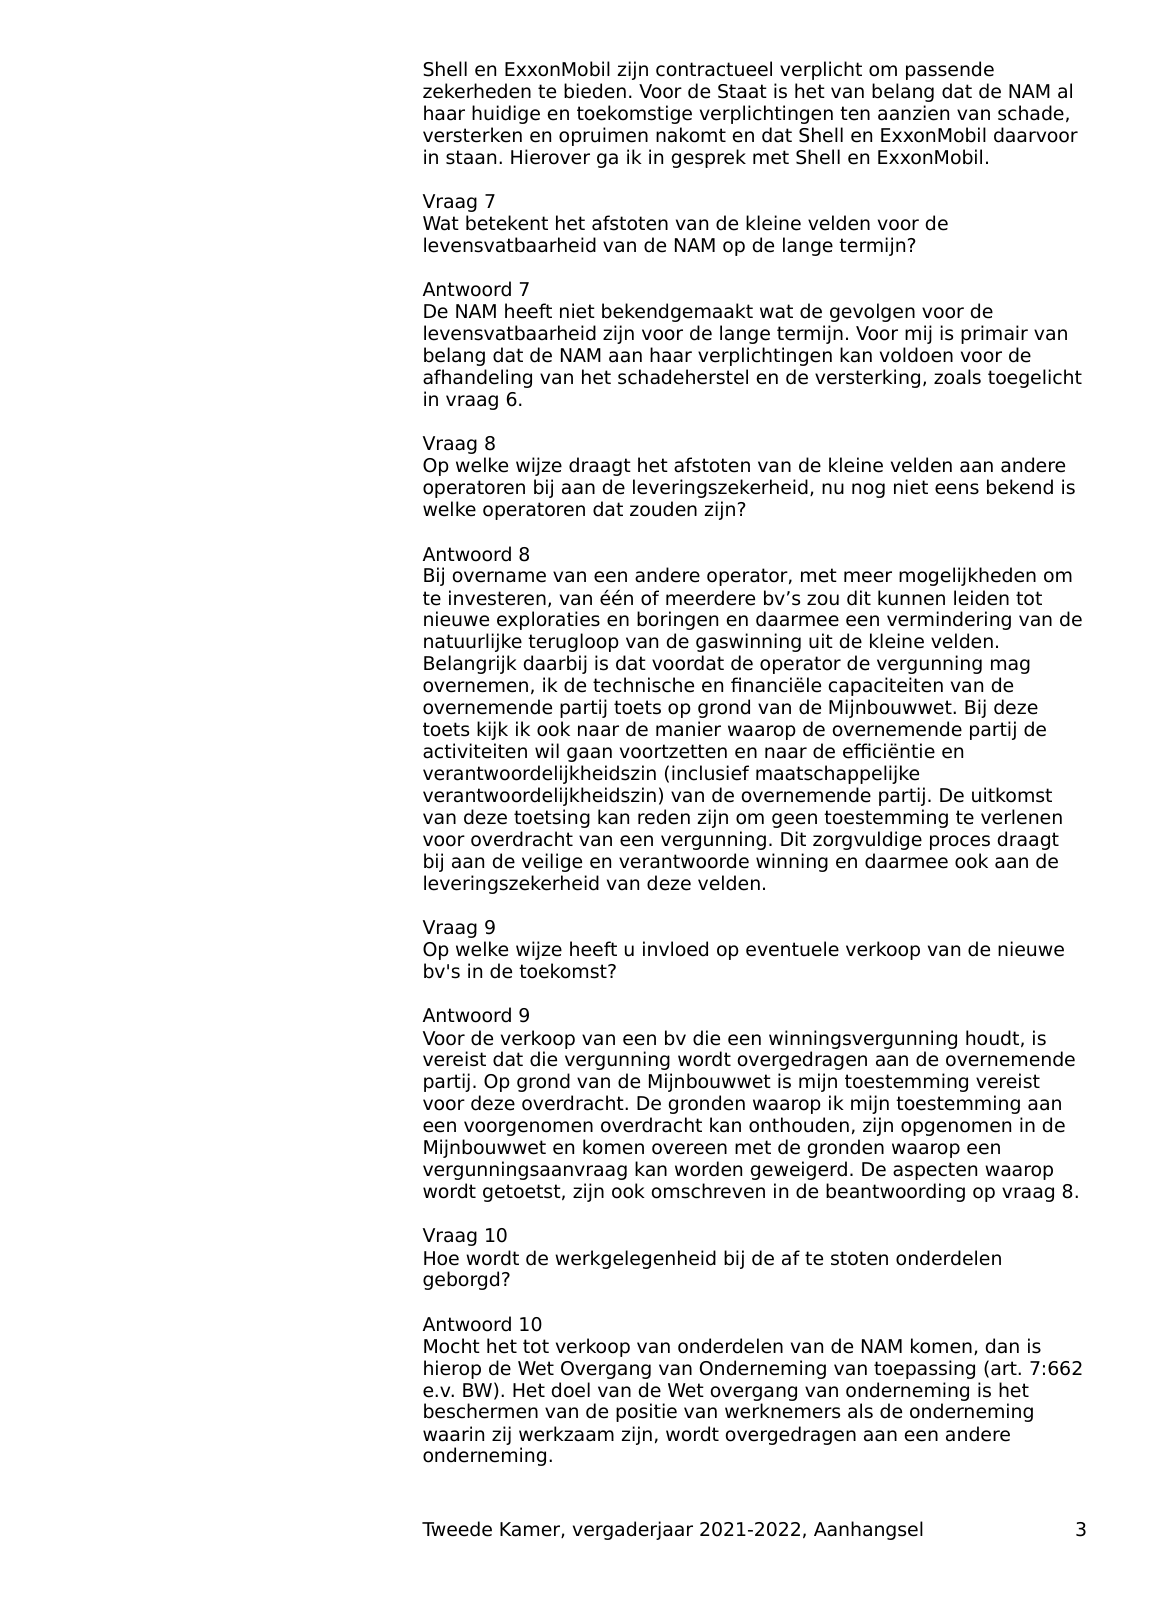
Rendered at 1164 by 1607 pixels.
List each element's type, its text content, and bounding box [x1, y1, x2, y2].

text Vraag 9 [422, 917, 1087, 939]
text Antwoord 7 [422, 279, 1087, 301]
text Vraag 8 [422, 433, 1087, 455]
text Mocht het tot verkoop van onderdelen van de NAM komen, dan is hierop de Wet Overgang van Onderneming van toepassing (art. 7:662 e.v. BW). Het doel van de Wet overgang van onderneming is het beschermen van de positie van werknemers als de onderneming waarin zij werkzaam zijn, wordt overgedragen aan een andere onderneming. [422, 1336, 1087, 1467]
text Bij overname van een andere operator, met meer mogelijkheden om te investeren, van één of meerdere bv’s zou dit kunnen leiden tot nieuwe exploraties en boringen en daarmee een vermindering van de natuurlijke terugloop van de gaswinning uit de kleine velden. Belangrijk daarbij is dat voordat de operator de vergunning mag overnemen, ik de technische en financiële capaciteiten van de overnemende partij toets op grond van de Mijnbouwwet. Bij deze toets kijk ik ook naar de manier waarop de overnemende partij de activiteiten wil gaan voortzetten en naar de efficiëntie en verantwoordelijkheidszin (inclusief maatschappelijke verantwoordelijkheidszin) van de overnemende partij. De uitkomst van deze toetsing kan reden zijn om geen toestemming te verlenen voor overdracht van een vergunning. Dit zorgvuldige proces draagt bij aan de veilige en verantwoorde winning en daarmee ook aan de leveringszekerheid van deze velden. [422, 565, 1087, 895]
text Antwoord 10 [422, 1313, 1087, 1336]
text Op welke wijze heeft u invloed op eventuele verkoop van de nieuwe bv's in de toekomst? [422, 939, 1087, 983]
text Vraag 10 [422, 1225, 1087, 1247]
text Op welke wijze draagt het afstoten van de kleine velden aan andere operatoren bij aan de leveringszekerheid, nu nog niet eens bekend is welke operatoren dat zouden zijn? [422, 455, 1087, 521]
text Antwoord 9 [422, 1005, 1087, 1027]
text Vraag 7 [422, 191, 1087, 213]
text Hoe wordt de werkgelegenheid bij de af te stoten onderdelen geborgd? [422, 1247, 1087, 1291]
text Antwoord 8 [422, 543, 1087, 565]
text Shell en ExxonMobil zijn contractueel verplicht om passende zekerheden te bieden. Voor de Staat is het van belang dat de NAM al haar huidige en toekomstige verplichtingen ten aanzien van schade, versterken en opruimen nakomt en dat Shell en ExxonMobil daarvoor in staan. Hierover ga ik in gesprek met Shell en ExxonMobil. [422, 59, 1087, 169]
text Wat betekent het afstoten van de kleine velden voor de levensvatbaarheid van de NAM op de lange termijn? [422, 213, 1087, 257]
text Voor de verkoop van een bv die een winningsvergunning houdt, is vereist dat die vergunning wordt overgedragen aan de overnemende partij. Op grond van de Mijnbouwwet is mijn toestemming vereist voor deze overdracht. De gronden waarop ik mijn toestemming aan een voorgenomen overdracht kan onthouden, zijn opgenomen in de Mijnbouwwet en komen overeen met de gronden waarop een vergunningsaanvraag kan worden geweigerd. De aspecten waarop wordt getoetst, zijn ook omschreven in de beantwoording op vraag 8. [422, 1027, 1087, 1203]
text De NAM heeft niet bekendgemaakt wat de gevolgen voor de levensvatbaarheid zijn voor de lange termijn. Voor mij is primair van belang dat de NAM aan haar verplichtingen kan voldoen voor de afhandeling van het schadeherstel en de versterking, zoals toegelicht in vraag 6. [422, 301, 1087, 411]
